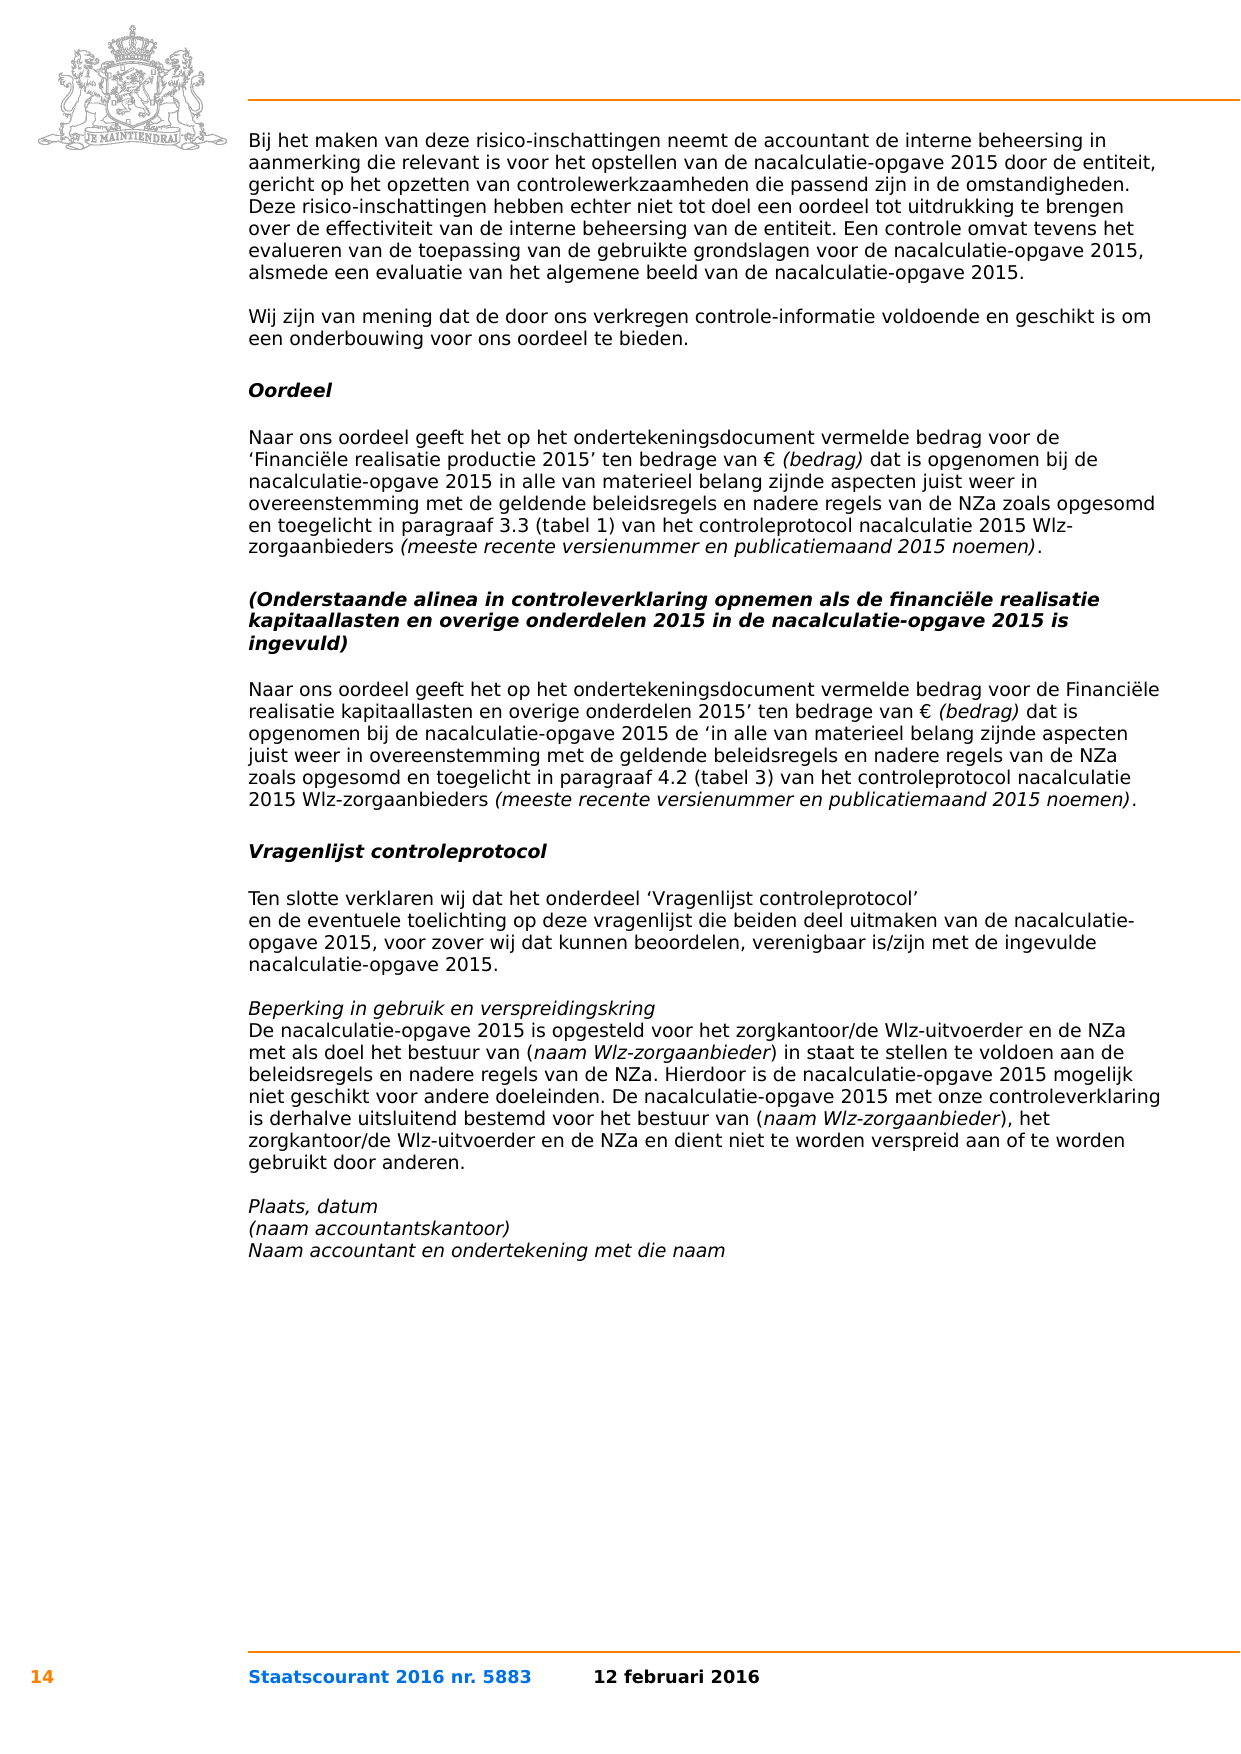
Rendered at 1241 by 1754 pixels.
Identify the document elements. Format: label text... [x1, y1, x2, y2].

text Plaats, datum [248, 1196, 1163, 1218]
text Ten slotte verklaren wij dat het onderdeel ‘Vragenlijst controleprotocol’ [248, 888, 1163, 910]
text Naar ons oordeel geeft het op het ondertekeningsdocument vermelde bedrag voor de Financiële realisatie kapitaallasten en overige onderdelen 2015’ ten bedrage van € (bedrag) dat is opgenomen bij de nacalculatie-opgave 2015 de ‘in alle van materieel belang zijnde aspecten juist weer in overeenstemming met de geldende beleidsregels en nadere regels van de NZa zoals opgesomd en toegelicht in paragraaf 4.2 (tabel 3) van het controleprotocol nacalculatie 2015 Wlz-zorgaanbieders (meeste recente versienummer en publicatiemaand 2015 noemen). [248, 679, 1163, 811]
text Naam accountant en ondertekening met die naam [248, 1240, 1163, 1262]
subtitle (Onderstaande alinea in controleverklaring opnemen als de financiële realisatie kapitaallasten en overige onderdelen 2015 in de nacalculatie-opgave 2015 is ingevuld) [248, 588, 1163, 654]
subtitle Vragenlijst controleprotocol [248, 841, 1163, 863]
text Wij zijn van mening dat de door ons verkregen controle-informatie voldoende en geschikt is om een onderbouwing voor ons oordeel te bieden. [248, 306, 1163, 349]
text Bij het maken van deze risico-inschattingen neemt de accountant de interne beheersing in aanmerking die relevant is voor het opstellen van de nacalculatie-opgave 2015 door de entiteit, gericht op het opzetten van controlewerkzaamheden die passend zijn in de omstandigheden. Deze risico-inschattingen hebben echter niet tot doel een oordeel tot uitdrukking te brengen over de effectiviteit van de interne beheersing van de entiteit. Een controle omvat tevens het evalueren van de toepassing van de gebruikte grondslagen voor de nacalculatie-opgave 2015, alsmede een evaluatie van het algemene beeld van de nacalculatie-opgave 2015. [248, 130, 1163, 284]
text De nacalculatie-opgave 2015 is opgesteld voor het zorgkantoor/de Wlz-uitvoerder en de NZa met als doel het bestuur van (naam Wlz-zorgaanbieder) in staat te stellen te voldoen aan de beleidsregels en nadere regels van de NZa. Hierdoor is de nacalculatie-opgave 2015 mogelijk niet geschikt voor andere doeleinden. De nacalculatie-opgave 2015 met onze controleverklaring is derhalve uitsluitend bestemd voor het bestuur van (naam Wlz-zorgaanbieder), het zorgkantoor/de Wlz-uitvoerder en de NZa en dient niet te worden verspreid aan of te worden gebruikt door anderen. [248, 1020, 1163, 1174]
subtitle Oordeel [248, 379, 1163, 402]
text (naam accountantskantoor) [248, 1218, 1163, 1240]
text en de eventuele toelichting op deze vragenlijst die beiden deel uitmaken van de nacalculatie-opgave 2015, voor zover wij dat kunnen beoordelen, verenigbaar is/zijn met de ingevulde nacalculatie-opgave 2015. [248, 910, 1163, 976]
text Beperking in gebruik en verspreidingskring [248, 998, 1163, 1020]
picture [38, 25, 227, 150]
text Naar ons oordeel geeft het op het ondertekeningsdocument vermelde bedrag voor de ‘Financiële realisatie productie 2015’ ten bedrage van € (bedrag) dat is opgenomen bij de nacalculatie-opgave 2015 in alle van materieel belang zijnde aspecten juist weer in overeenstemming met de geldende beleidsregels en nadere regels van de NZa zoals opgesomd en toegelicht in paragraaf 3.3 (tabel 1) van het controleprotocol nacalculatie 2015 Wlz-zorgaanbieders (meeste recente versienummer en publicatiemaand 2015 noemen). [248, 427, 1163, 558]
